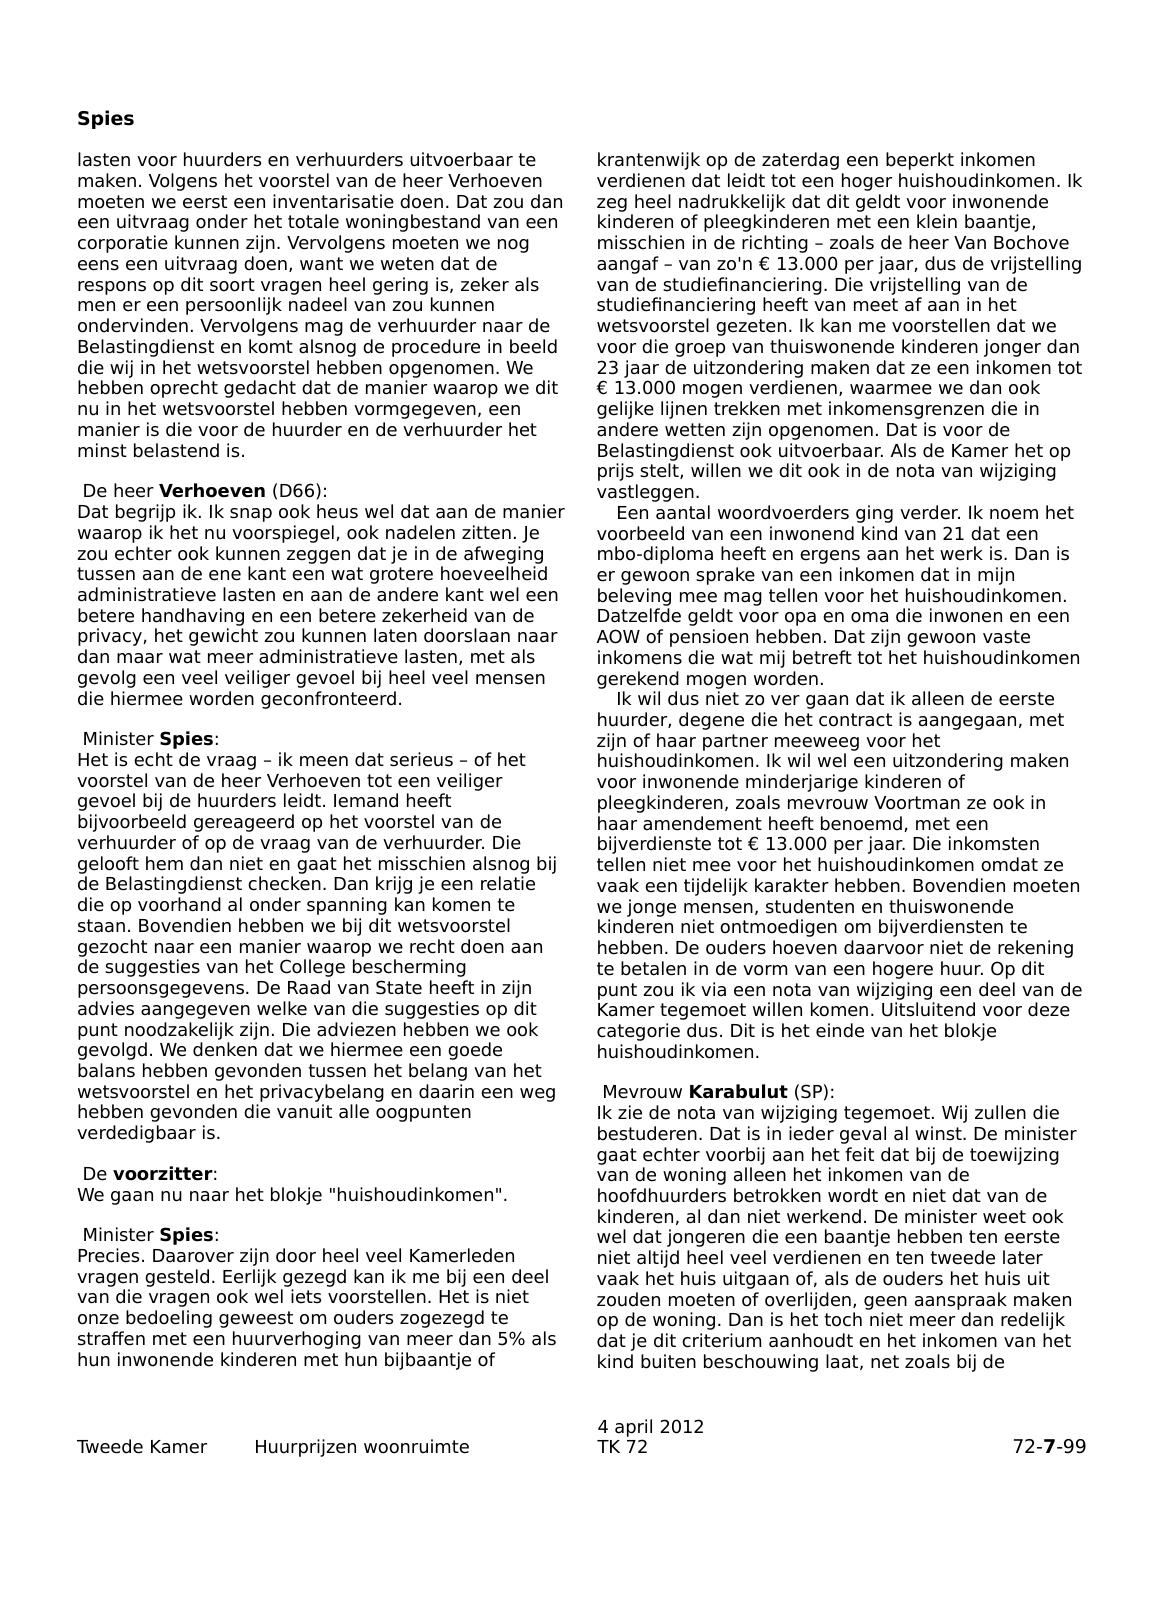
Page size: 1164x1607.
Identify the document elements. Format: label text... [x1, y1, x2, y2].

text Minister Spies: [77, 729, 567, 750]
text Dat begrijp ik. Ik snap ook heus wel dat aan de manier waarop ik het nu voorspiegel, ook nadelen zitten. Je zou echter ook kunnen zeggen dat je in de afweging tussen aan de ene kant een wat grotere hoeveelheid administratieve lasten en aan de andere kant wel een betere handhaving en een betere zekerheid van de privacy, het gewicht zou kunnen laten doorslaan naar dan maar wat meer administratieve lasten, met als gevolg een veel veiliger gevoel bij heel veel mensen die hiermee worden geconfronteerd. [77, 502, 567, 709]
text Het is echt de vraag – ik meen dat serieus – of het voorstel van de heer Verhoeven tot een veiliger gevoel bij de huurders leidt. Iemand heeft bijvoorbeeld gereageerd op het voorstel van de verhuurder of op de vraag van de verhuurder. Die gelooft hem dan niet en gaat het misschien alsnog bij de Belastingdienst checken. Dan krijg je een relatie die op voorhand al onder spanning kan komen te staan. Bovendien hebben we bij dit wetsvoorstel gezocht naar een manier waarop we recht doen aan de suggesties van het College bescherming persoonsgegevens. De Raad van State heeft in zijn advies aangegeven welke van die suggesties op dit punt noodzakelijk zijn. Die adviezen hebben we ook gevolgd. We denken dat we hiermee een goede balans hebben gevonden tussen het belang van het wetsvoorstel en het privacybelang en daarin een weg hebben gevonden die vanuit alle oogpunten verdedigbaar is. [77, 750, 567, 1144]
text De voorzitter: [77, 1164, 567, 1184]
text De heer Verhoeven (D66): [77, 481, 567, 502]
text Precies. Daarover zijn door heel veel Kamerleden vragen gesteld. Eerlijk gezegd kan ik me bij een deel van die vragen ook wel iets voorstellen. Het is niet onze bedoeling geweest om ouders zogezegd te straffen met een huurverhoging van meer dan 5% als hun inwonende kinderen met hun bijbaantje of [77, 1246, 567, 1370]
text Minister Spies: [77, 1225, 567, 1246]
text Ik zie de nota van wijziging tegemoet. Wij zullen die bestuderen. Dat is in ieder geval al winst. De minister gaat echter voorbij aan het feit dat bij de toewijzing van de woning alleen het inkomen van de hoofdhuurders betrokken wordt en niet dat van de kinderen, al dan niet werkend. De minister weet ook wel dat jongeren die een baantje hebben ten eerste niet altijd heel veel verdienen en ten tweede later vaak het huis uitgaan of, als de ouders het huis uit zouden moeten of overlijden, geen aanspraak maken op de woning. Dan is het toch niet meer dan redelijk dat je dit criterium aanhoudt en het inkomen van het kind buiten beschouwing laat, net zoals bij de [596, 1103, 1087, 1372]
text lasten voor huurders en verhuurders uitvoerbaar te maken. Volgens het voorstel van de heer Verhoeven moeten we eerst een inventarisatie doen. Dat zou dan een uitvraag onder het totale woningbestand van een corporatie kunnen zijn. Vervolgens moeten we nog eens een uitvraag doen, want we weten dat de respons op dit soort vragen heel gering is, zeker als men er een persoonlijk nadeel van zou kunnen ondervinden. Vervolgens mag de verhuurder naar de Belastingdienst en komt alsnog de procedure in beeld die wij in het wetsvoorstel hebben opgenomen. We hebben oprecht gedacht dat de manier waarop we dit nu in het wetsvoorstel hebben vormgegeven, een manier is die voor de huurder en de verhuurder het minst belastend is. [77, 150, 567, 461]
text Een aantal woordvoerders ging verder. Ik noem het voorbeeld van een inwonend kind van 21 dat een mbo-diploma heeft en ergens aan het werk is. Dan is er gewoon sprake van een inkomen dat in mijn beleving mee mag tellen voor het huishoudinkomen. Datzelfde geldt voor opa en oma die inwonen en een AOW of pensioen hebben. Dat zijn gewoon vaste inkomens die wat mij betreft tot het huishoudinkomen gerekend mogen worden. [596, 503, 1087, 689]
text Ik wil dus niet zo ver gaan dat ik alleen de eerste huurder, degene die het contract is aangegaan, met zijn of haar partner meeweeg voor het huishoudinkomen. Ik wil wel een uitzondering maken voor inwonende minderjarige kinderen of pleegkinderen, zoals mevrouw Voortman ze ook in haar amendement heeft benoemd, met een bijverdienste tot € 13.000 per jaar. Die inkomsten tellen niet mee voor het huishoudinkomen omdat ze vaak een tijdelijk karakter hebben. Bovendien moeten we jonge mensen, studenten en thuiswonende kinderen niet ontmoedigen om bijverdiensten te hebben. De ouders hoeven daarvoor niet de rekening te betalen in de vorm van een hogere huur. Op dit punt zou ik via een nota van wijziging een deel van de Kamer tegemoet willen komen. Uitsluitend voor deze categorie dus. Dit is het einde van het blokje huishoudinkomen. [596, 689, 1087, 1062]
text Mevrouw Karabulut (SP): [596, 1082, 1087, 1103]
text We gaan nu naar het blokje "huishoudinkomen". [77, 1184, 567, 1205]
text krantenwijk op de zaterdag een beperkt inkomen verdienen dat leidt tot een hoger huishoudinkomen. Ik zeg heel nadrukkelijk dat dit geldt voor inwonende kinderen of pleegkinderen met een klein baantje, misschien in de richting – zoals de heer Van Bochove aangaf – van zo'n € 13.000 per jaar, dus de vrijstelling van de studiefinanciering. Die vrijstelling van de studiefinanciering heeft van meet af aan in het wetsvoorstel gezeten. Ik kan me voorstellen dat we voor die groep van thuiswonende kinderen jonger dan 23 jaar de uitzondering maken dat ze een inkomen tot € 13.000 mogen verdienen, waarmee we dan ook gelijke lijnen trekken met inkomensgrenzen die in andere wetten zijn opgenomen. Dat is voor de Belastingdienst ook uitvoerbaar. Als de Kamer het op prijs stelt, willen we dit ook in de nota van wijziging vastleggen. [596, 150, 1087, 503]
